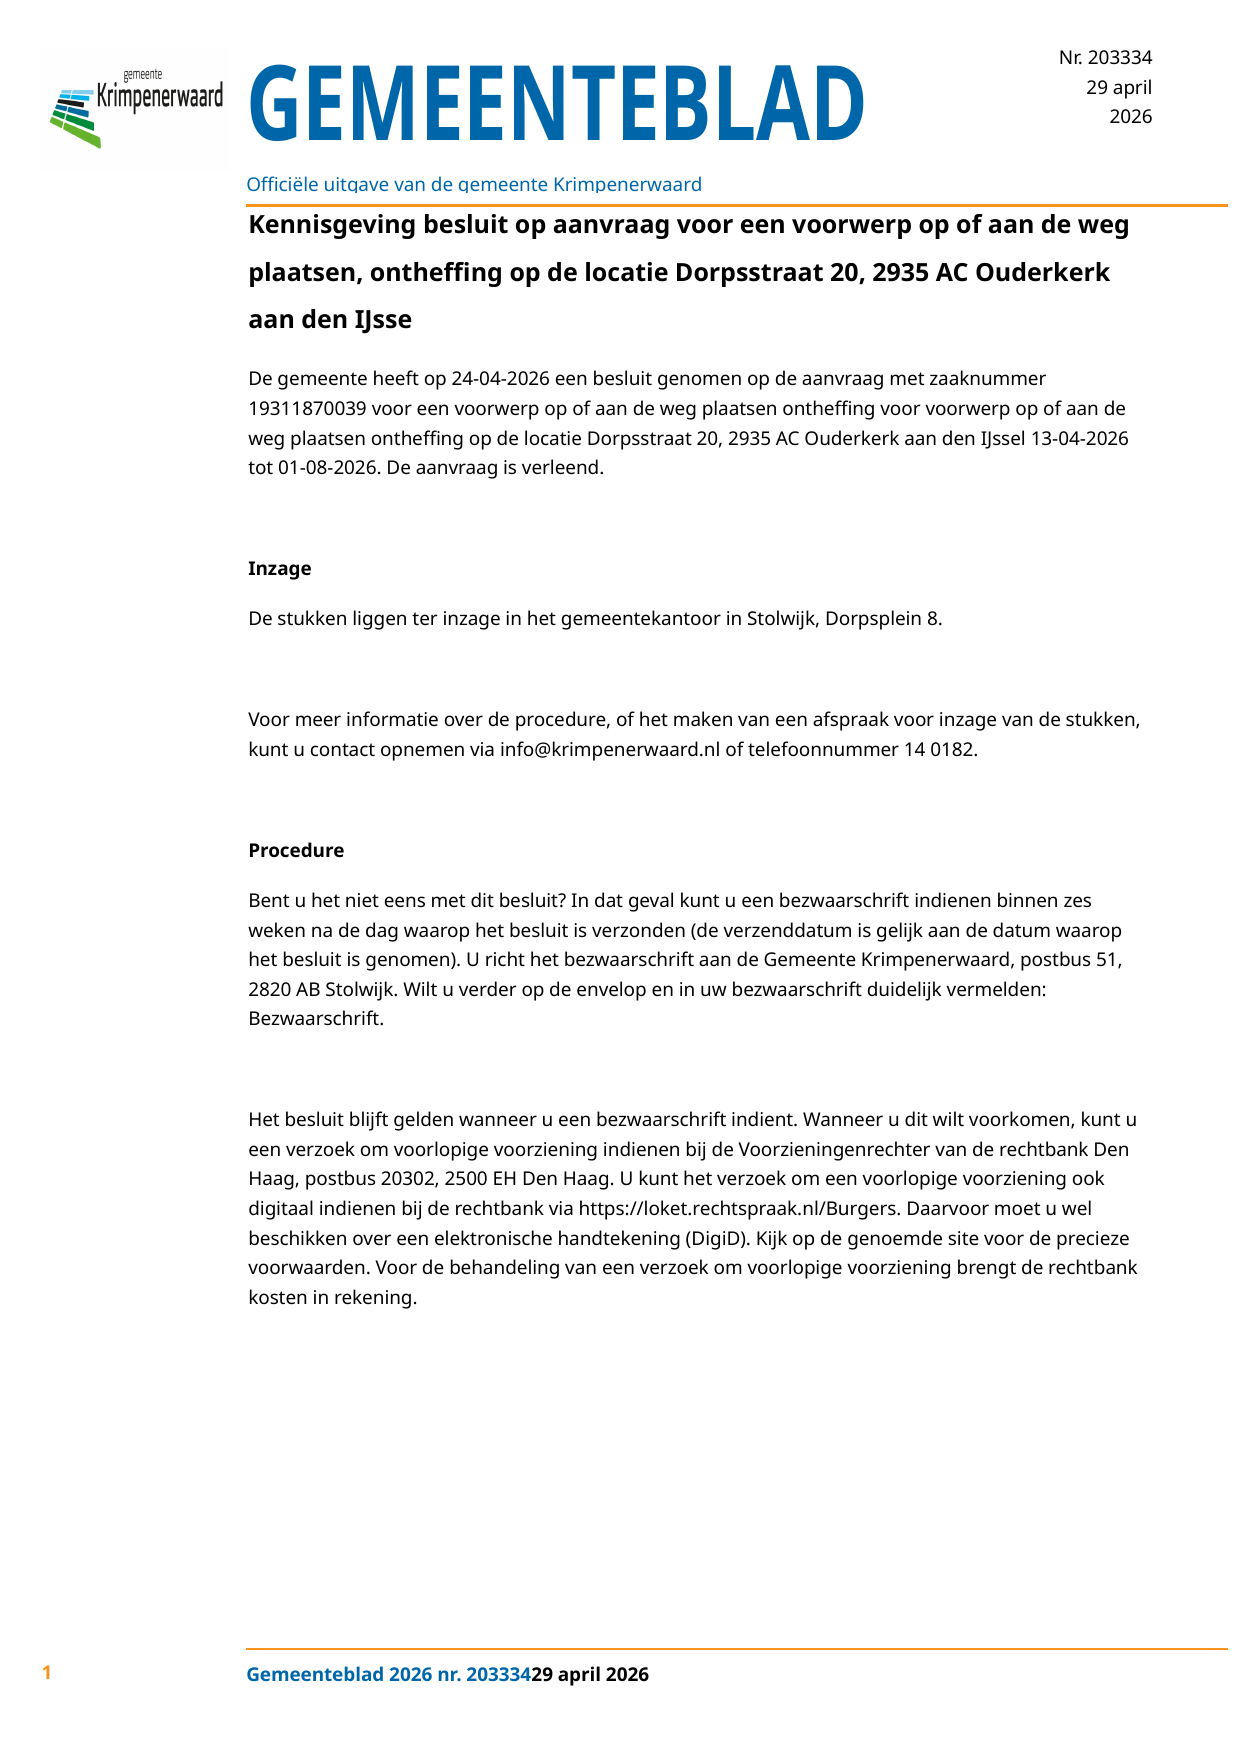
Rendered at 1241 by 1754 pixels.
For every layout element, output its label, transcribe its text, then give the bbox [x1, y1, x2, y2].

text De stukken liggen ter inzage in het gemeentekantoor in Stolwijk, Dorpsplein 8. [248, 606, 1152, 631]
text Bent u het niet eens met dit besluit? In dat geval kunt u een bezwaarschrift indienen binnen zes weken na de dag waarop het besluit is verzonden (de verzenddatum is gelijk aan de datum waarop het besluit is genomen). U richt het bezwaarschrift aan de Gemeente Krimpenerwaard, postbus 51, 2820 AB Stolwijk. Wilt u verder op de envelop en in uw bezwaarschrift duidelijk vermelden: Bezwaarschrift. [248, 887, 1152, 1031]
text De gemeente heeft op 24-04-2026 een besluit genomen op de aanvraag met zaaknummer 19311870039 voor een voorwerp op of aan de weg plaatsen ontheffing voor voorwerp op of aan de weg plaatsen ontheffing op de locatie Dorpsstraat 20, 2935 AC Ouderkerk aan den IJssel 13-04-2026 tot 01-08-2026. De aanvraag is verleend. [248, 366, 1152, 480]
text Kennisgeving besluit op aanvraag voor een voorwerp op of aan de weg plaatsen, ontheffing op de locatie Dorpsstraat 20, 2935 AC Ouderkerk aan den IJsse [248, 207, 1152, 336]
text Voor meer informatie over de procedure, of het maken van een afspraak voor inzage van de stukken, kunt u contact opnemen via info@krimpenerwaard.nl of telefoonnummer 14 0182. [248, 706, 1152, 762]
text Het besluit blijft gelden wanneer u een bezwaarschrift indient. Wanneer u dit wilt voorkomen, kunt u een verzoek om voorlopige voorziening indienen bij de Voorzieningenrechter van de rechtbank Den Haag, postbus 20302, 2500 EH Den Haag. U kunt het verzoek om een voorlopige voorziening ook digitaal indienen bij de rechtbank via https://loket.rechtspraak.nl/Burgers. Daarvoor moet u wel beschikken over een elektronische handtekening (DigiD). Kijk op de genoemde site voor de precieze voorwaarden. Voor de behandeling van een verzoek om voorlopige voorziening brengt de rechtbank kosten in rekening. [248, 1106, 1152, 1309]
text Inzage [248, 555, 1152, 581]
text Procedure [248, 837, 1152, 862]
picture [41, 47, 231, 172]
